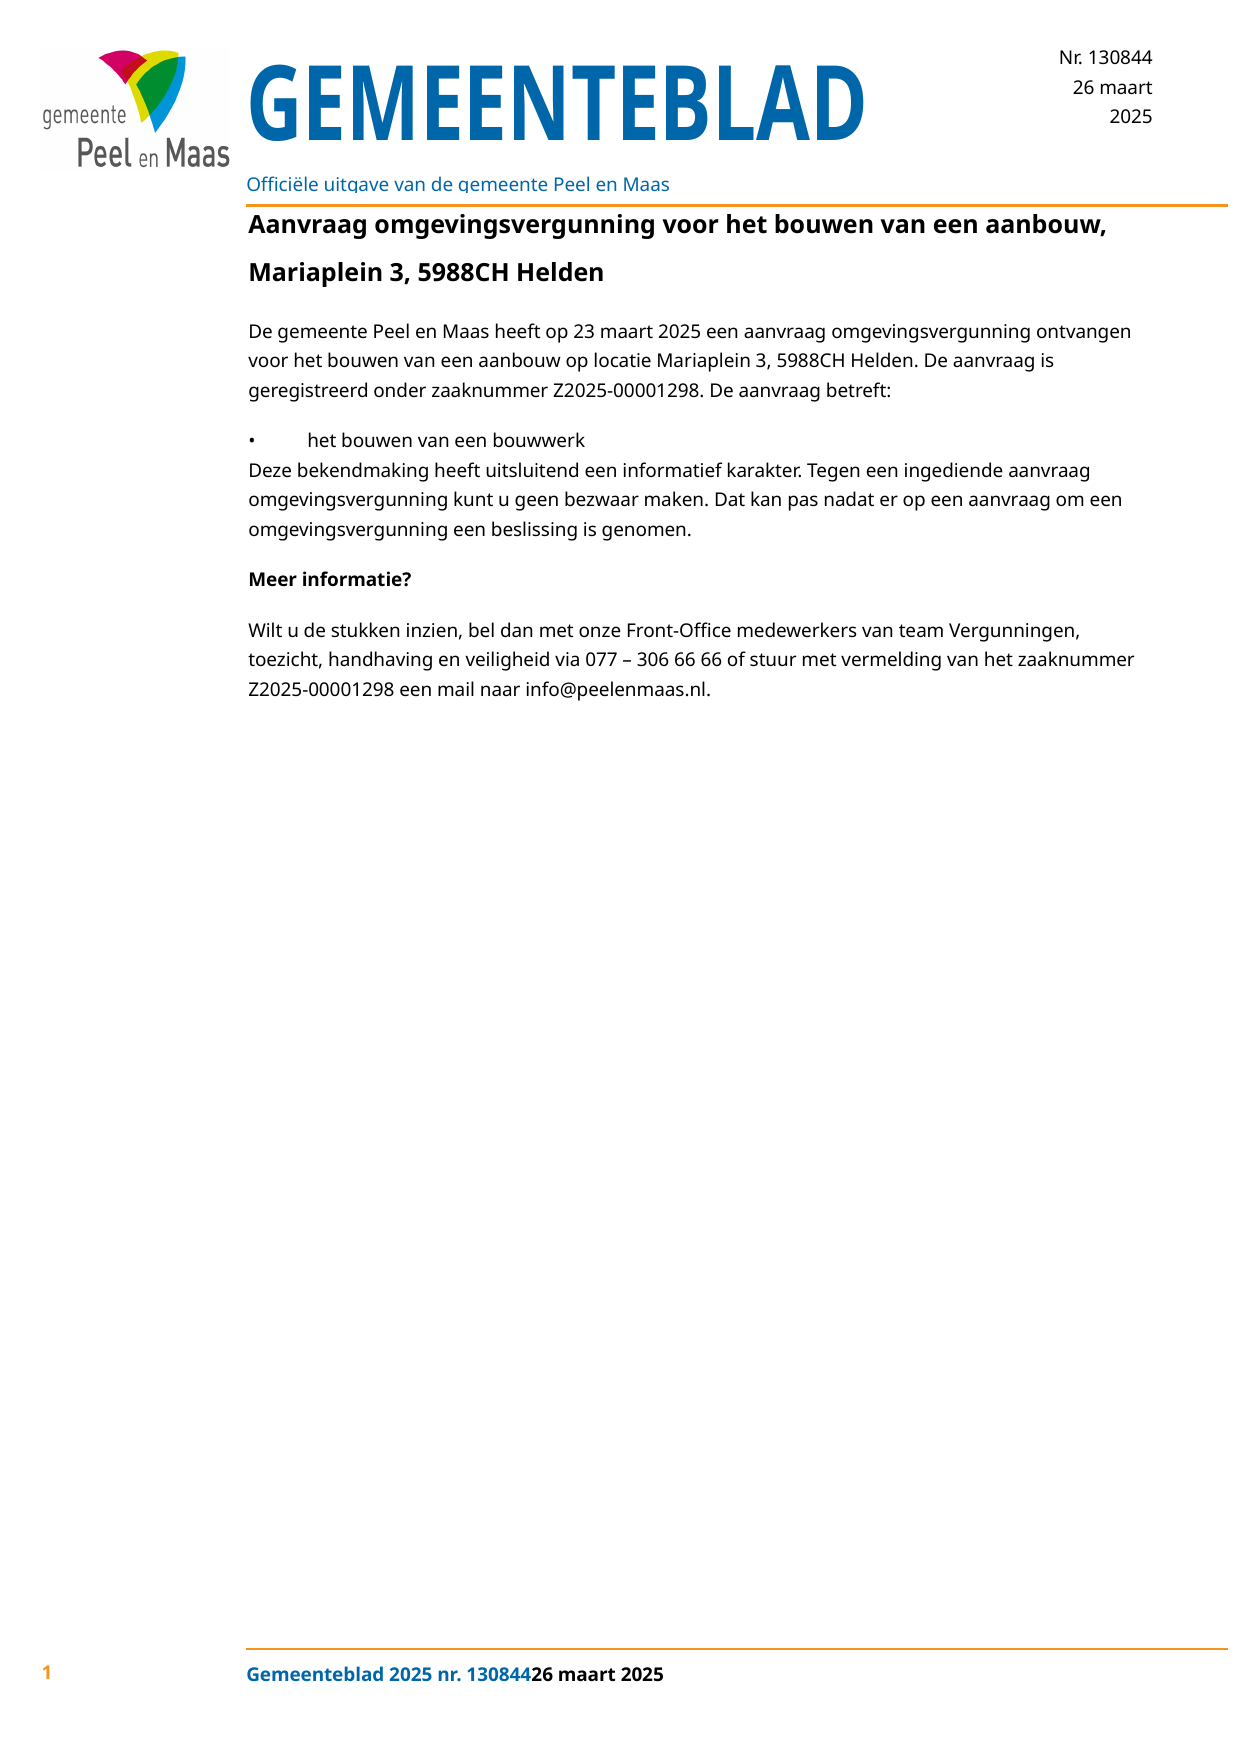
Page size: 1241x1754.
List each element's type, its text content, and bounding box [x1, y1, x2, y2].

text Meer informatie? [248, 567, 1152, 592]
text Aanvraag omgevingsvergunning voor het bouwen van een aanbouw, Mariaplein 3, 5988CH Helden [248, 207, 1152, 288]
picture [41, 47, 231, 172]
list het bouwen van een bouwwerk [248, 427, 1152, 453]
text Deze bekendmaking heeft uitsluitend een informatief karakter. Tegen een ingediende aanvraag omgevingsvergunning kunt u geen bezwaar maken. Dat kan pas nadat er op een aanvraag om een omgevingsvergunning een beslissing is genomen. [248, 457, 1152, 542]
text Wilt u de stukken inzien, bel dan met onze Front-Office medewerkers van team Vergunningen, toezicht, handhaving en veiligheid via 077 – 306 66 66 of stuur met vermelding van het zaaknummer Z2025-00001298 een mail naar info@peelenmaas.nl. [248, 617, 1152, 702]
text De gemeente Peel en Maas heeft op 23 maart 2025 een aanvraag omgevingsvergunning ontvangen voor het bouwen van een aanbouw op locatie Mariaplein 3, 5988CH Helden. De aanvraag is geregistreerd onder zaaknummer Z2025-00001298. De aanvraag betreft: [248, 318, 1152, 403]
